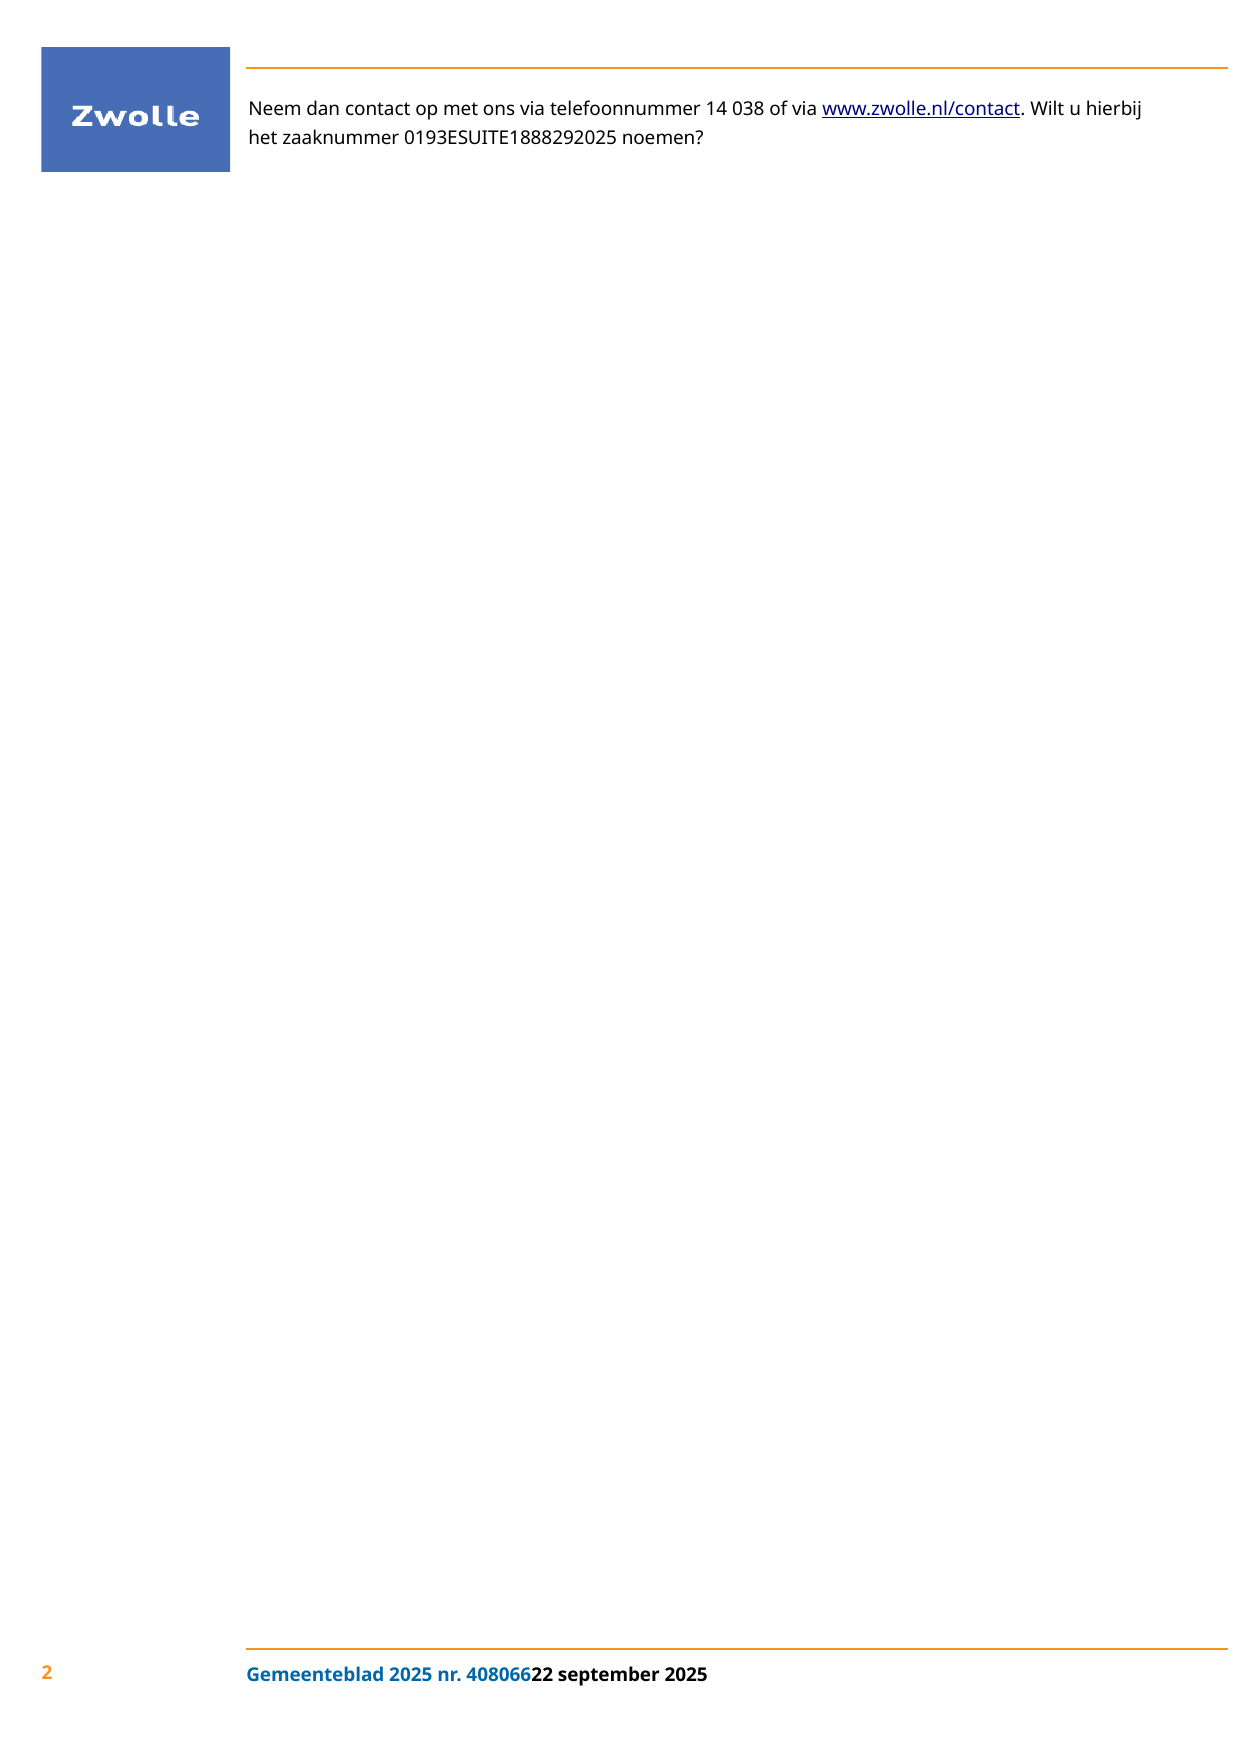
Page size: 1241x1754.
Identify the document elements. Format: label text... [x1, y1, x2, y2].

text Neem dan contact op met ons via telefoonnummer 14 038 of via www.zwolle.nl/contact. Wilt u hierbij het zaaknummer 0193ESUITE1888292025 noemen? [248, 95, 1152, 150]
picture [41, 47, 231, 172]
